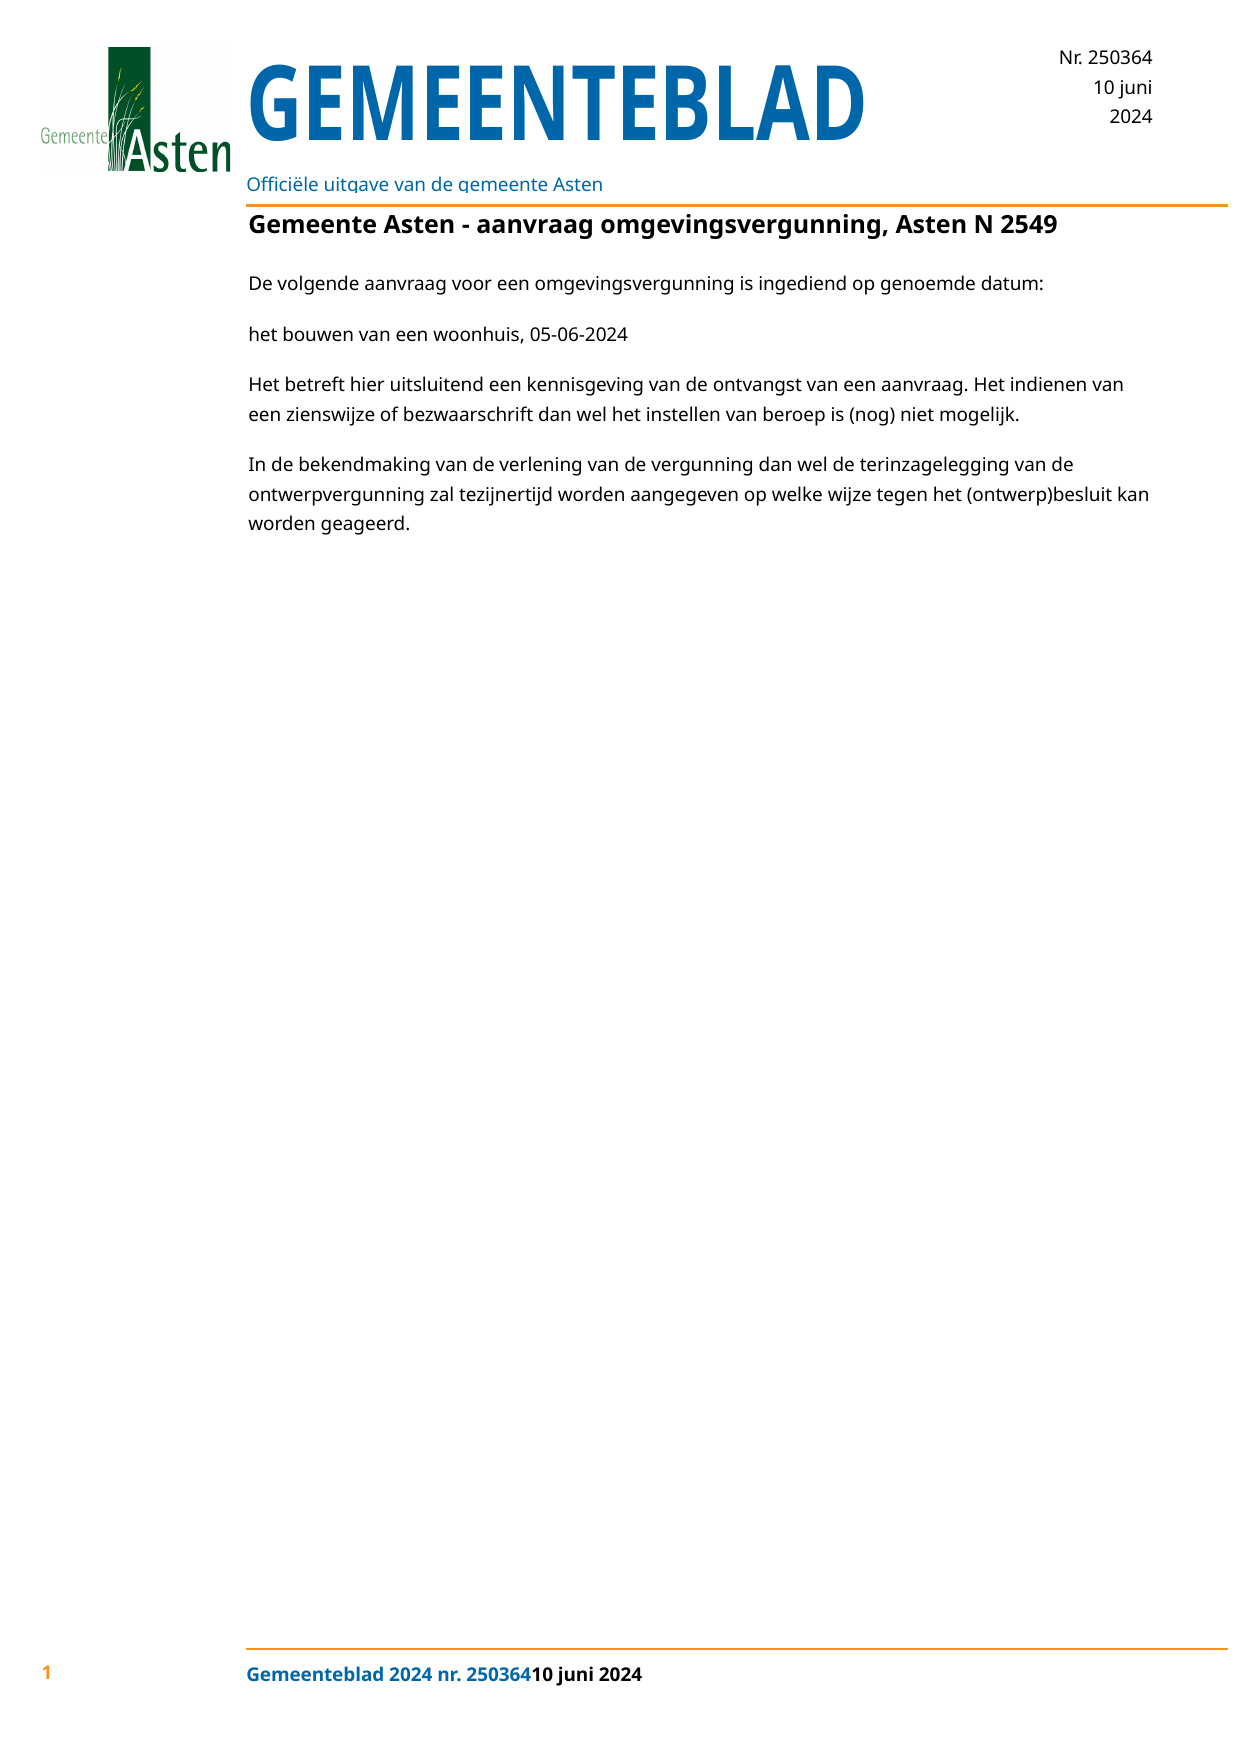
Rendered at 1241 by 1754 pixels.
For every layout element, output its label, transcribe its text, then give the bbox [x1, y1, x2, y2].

text Gemeente Asten - aanvraag omgevingsvergunning, Asten N 2549 [248, 207, 1152, 241]
text In de bekendmaking van de verlening van de vergunning dan wel de terinzagelegging van de ontwerpvergunning zal tezijnertijd worden aangegeven op welke wijze tegen het (ontwerp)besluit kan worden geageerd. [248, 451, 1152, 536]
text De volgende aanvraag voor een omgevingsvergunning is ingediend op genoemde datum: [248, 270, 1152, 296]
picture [41, 47, 231, 172]
text het bouwen van een woonhuis, 05-06-2024 [248, 321, 1152, 346]
text Het betreft hier uitsluitend een kennisgeving van de ontvangst van een aanvraag. Het indienen van een zienswijze of bezwaarschrift dan wel het instellen van beroep is (nog) niet mogelijk. [248, 371, 1152, 426]
